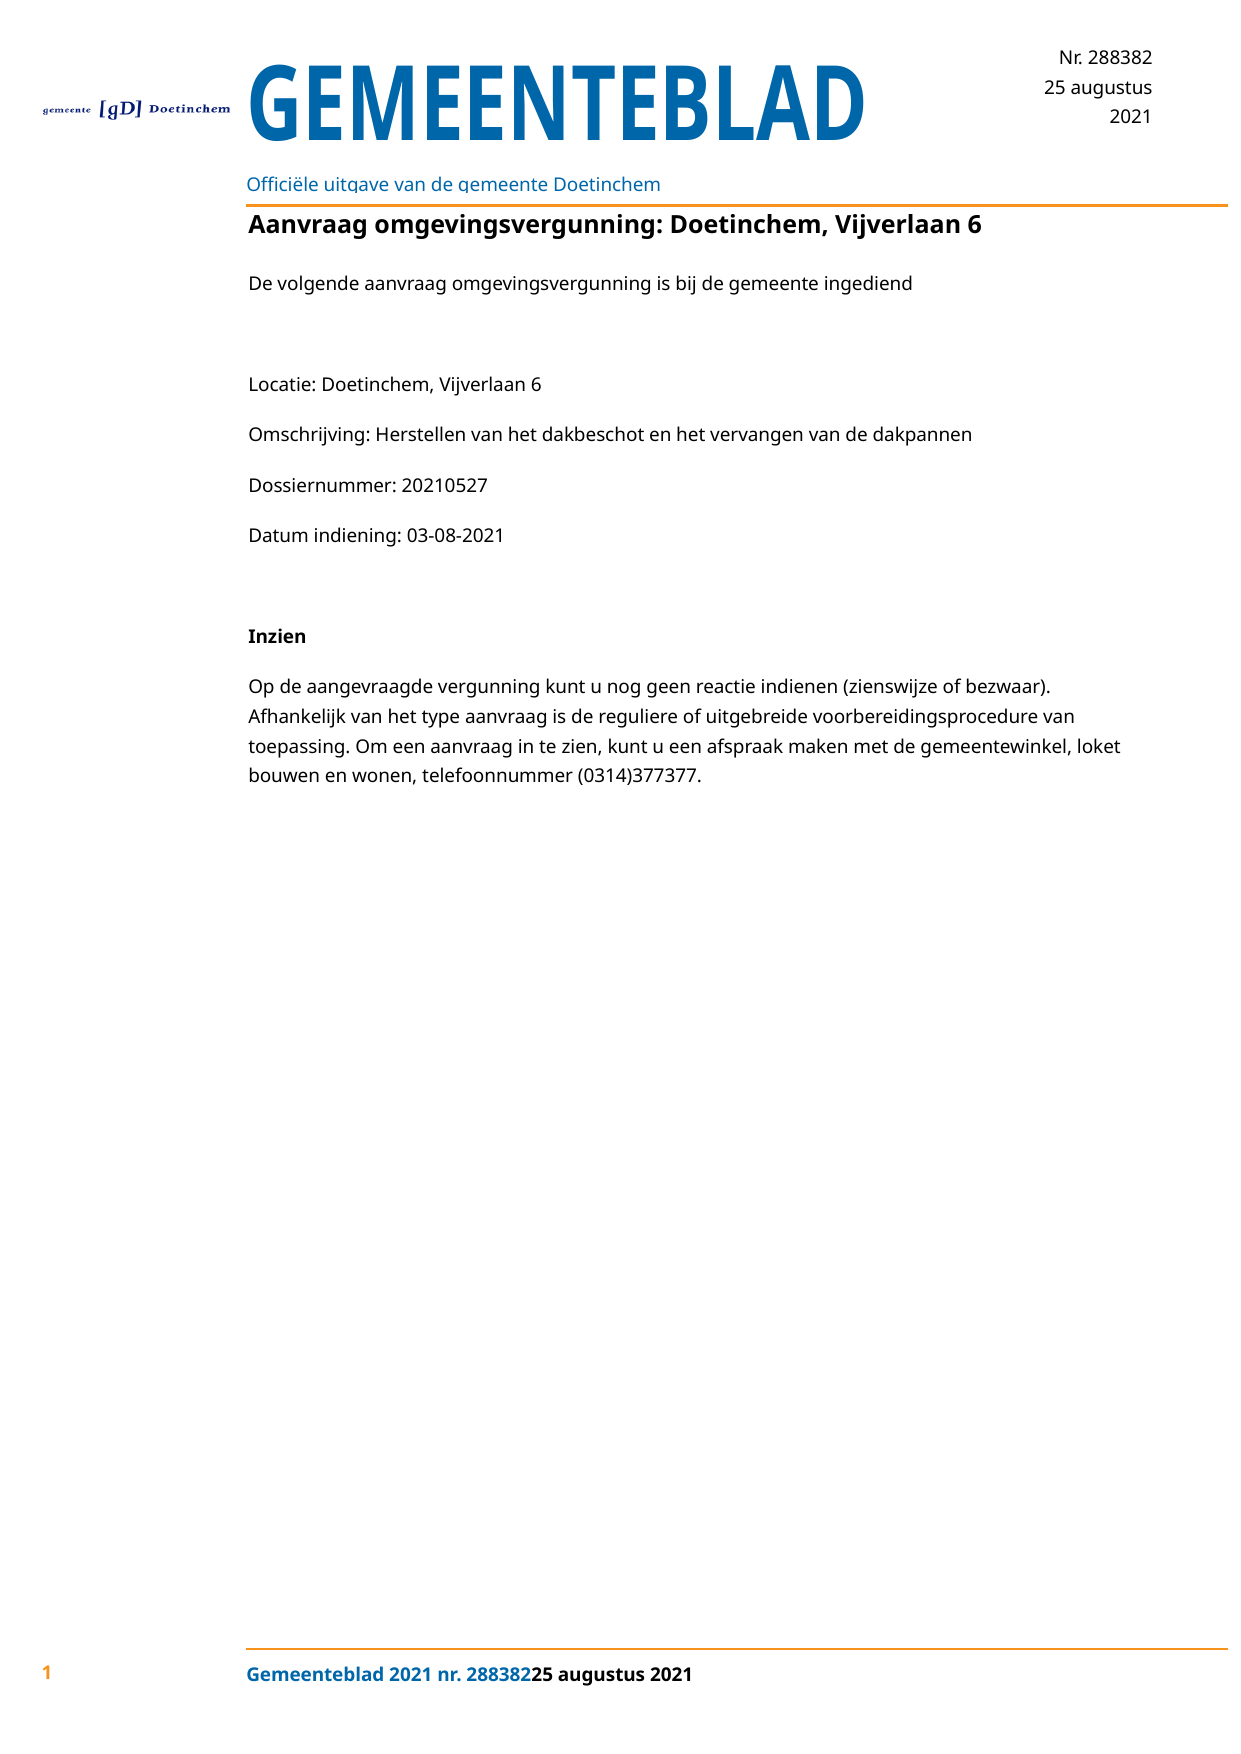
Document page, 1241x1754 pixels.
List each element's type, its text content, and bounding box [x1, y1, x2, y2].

text Omschrijving: Herstellen van het dakbeschot en het vervangen van de dakpannen [248, 422, 1152, 447]
text Inzien [248, 623, 1152, 649]
text Datum indiening: 03-08-2021 [248, 522, 1152, 548]
text Aanvraag omgevingsvergunning: Doetinchem, Vijverlaan 6 [248, 207, 1152, 241]
picture [41, 47, 231, 172]
text Op de aangevraagde vergunning kunt u nog geen reactie indienen (zienswijze of bezwaar). Afhankelijk van het type aanvraag is de reguliere of uitgebreide voorbereidingsprocedure van toepassing. Om een aanvraag in te zien, kunt u een afspraak maken met de gemeentewinkel, loket bouwen en wonen, telefoonnummer (0314)377377. [248, 674, 1152, 788]
text Dossiernummer: 20210527 [248, 472, 1152, 498]
text De volgende aanvraag omgevingsvergunning is bij de gemeente ingediend [248, 270, 1152, 296]
text Locatie: Doetinchem, Vijverlaan 6 [248, 371, 1152, 397]
